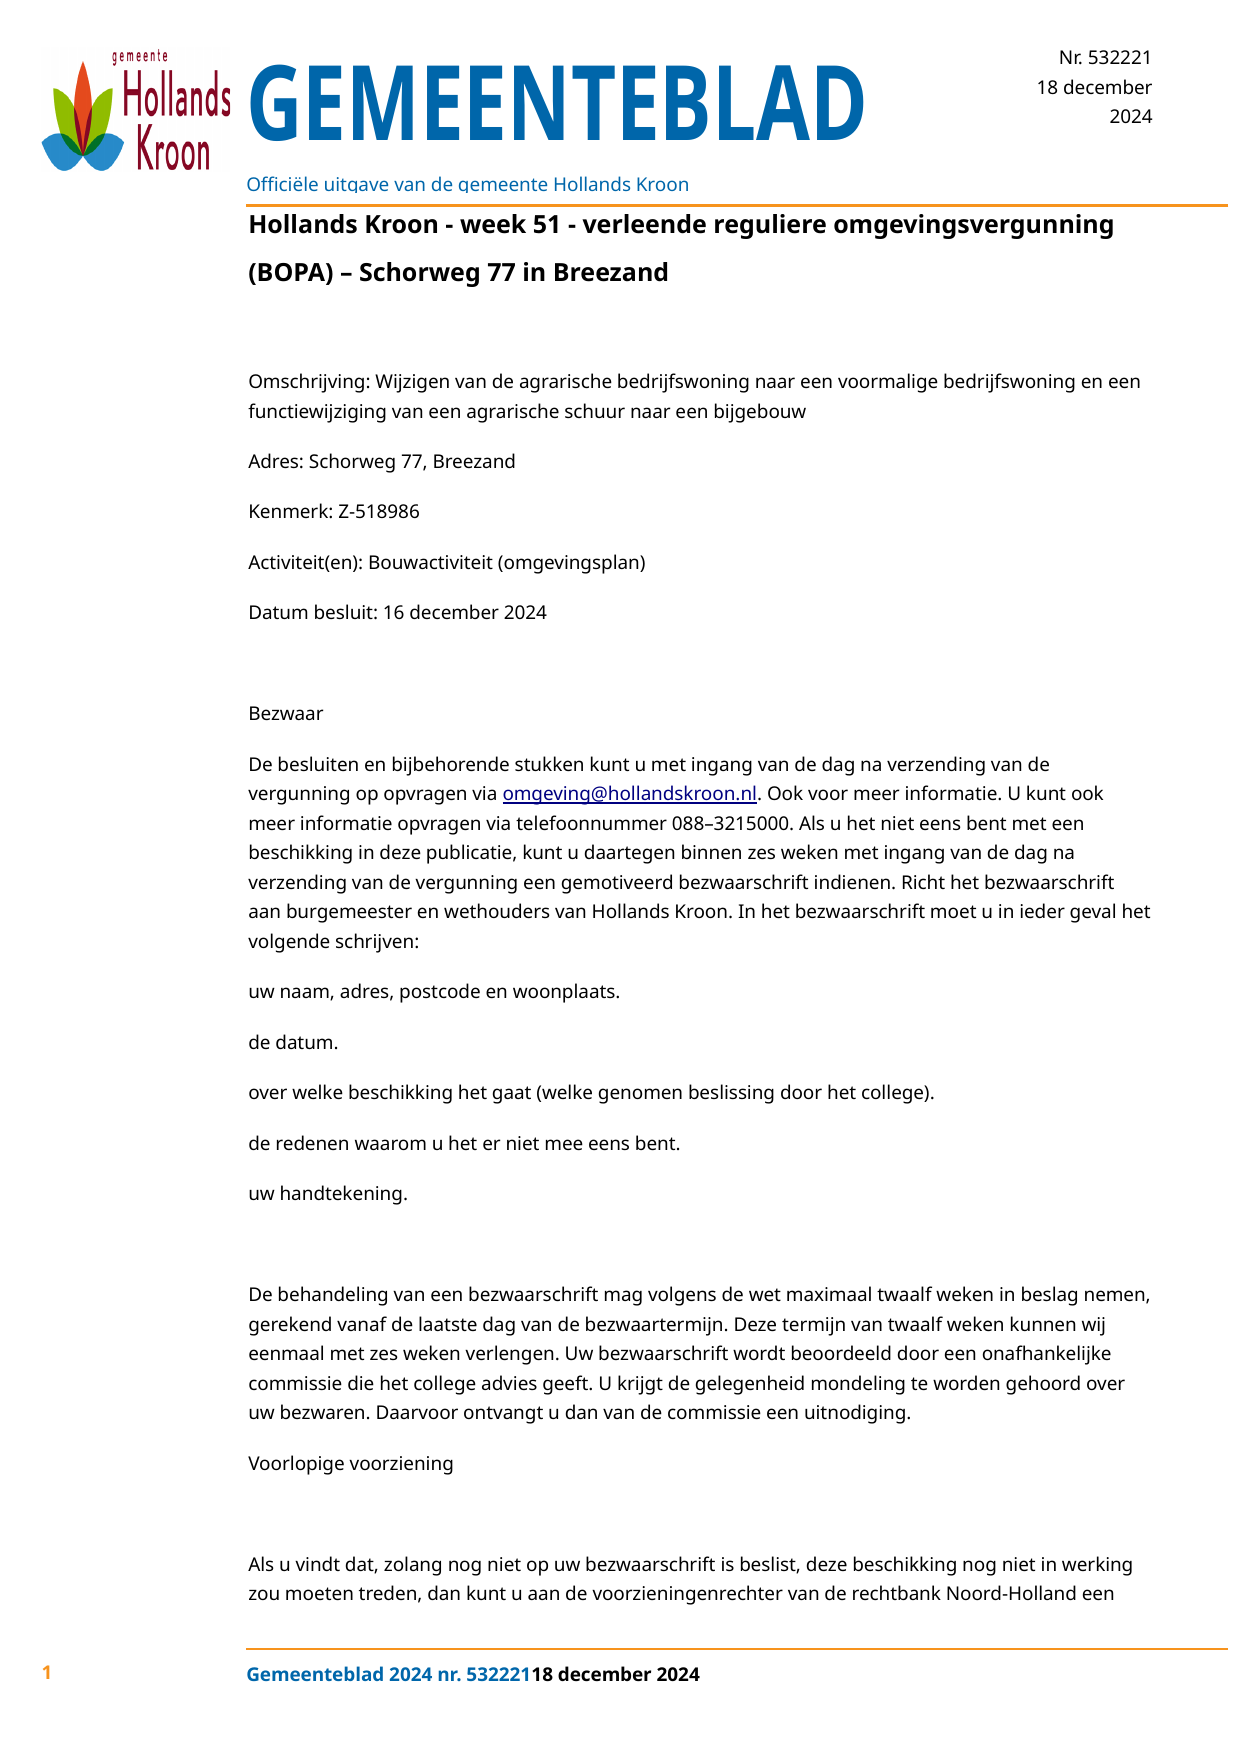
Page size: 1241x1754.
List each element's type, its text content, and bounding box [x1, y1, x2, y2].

text Datum besluit: 16 december 2024 [248, 599, 1152, 625]
picture [41, 47, 231, 172]
text Als u vindt dat, zolang nog niet op uw bezwaarschrift is beslist, deze beschikking nog niet in werking zou moeten treden, dan kunt u aan de voorzieningenrechter van de rechtbank Noord-Holland een [248, 1551, 1152, 1606]
text uw handtekening. [248, 1180, 1152, 1206]
text Bezwaar [248, 700, 1152, 726]
text Voorlopige voorziening [248, 1450, 1152, 1476]
text Hollands Kroon - week 51 - verleende reguliere omgevingsvergunning (BOPA) – Schorweg 77 in Breezand [248, 207, 1152, 288]
text de redenen waarom u het er niet mee eens bent. [248, 1130, 1152, 1156]
text de datum. [248, 1029, 1152, 1055]
text De besluiten en bijbehorende stukken kunt u met ingang van de dag na verzending van de vergunning op opvragen via omgeving@hollandskroon.nl. Ook voor meer informatie. U kunt ook meer informatie opvragen via telefoonnummer 088–3215000. Als u het niet eens bent met een beschikking in deze publicatie, kunt u daartegen binnen zes weken met ingang van de dag na verzending van de vergunning een gemotiveerd bezwaarschrift indienen. Richt het bezwaarschrift aan burgemeester en wethouders van Hollands Kroon. In het bezwaarschrift moet u in ieder geval het volgende schrijven: [248, 751, 1152, 954]
text Adres: Schorweg 77, Breezand [248, 448, 1152, 474]
text Activiteit(en): Bouwactiviteit (omgevingsplan) [248, 549, 1152, 575]
text Omschrijving: Wijzigen van de agrarische bedrijfswoning naar een voormalige bedrijfswoning en een functiewijziging van een agrarische schuur naar een bijgebouw [248, 368, 1152, 424]
text over welke beschikking het gaat (welke genomen beslissing door het college). [248, 1079, 1152, 1105]
text Kenmerk: Z-518986 [248, 499, 1152, 524]
text uw naam, adres, postcode en woonplaats. [248, 979, 1152, 1004]
text De behandeling van een bezwaarschrift mag volgens de wet maximaal twaalf weken in beslag nemen, gerekend vanaf de laatste dag van de bezwaartermijn. Deze termijn van twaalf weken kunnen wij eenmaal met zes weken verlengen. Uw bezwaarschrift wordt beoordeeld door een onafhankelijke commissie die het college advies geeft. U krijgt de gelegenheid mondeling te worden gehoord over uw bezwaren. Daarvoor ontvangt u dan van de commissie een uitnodiging. [248, 1281, 1152, 1425]
